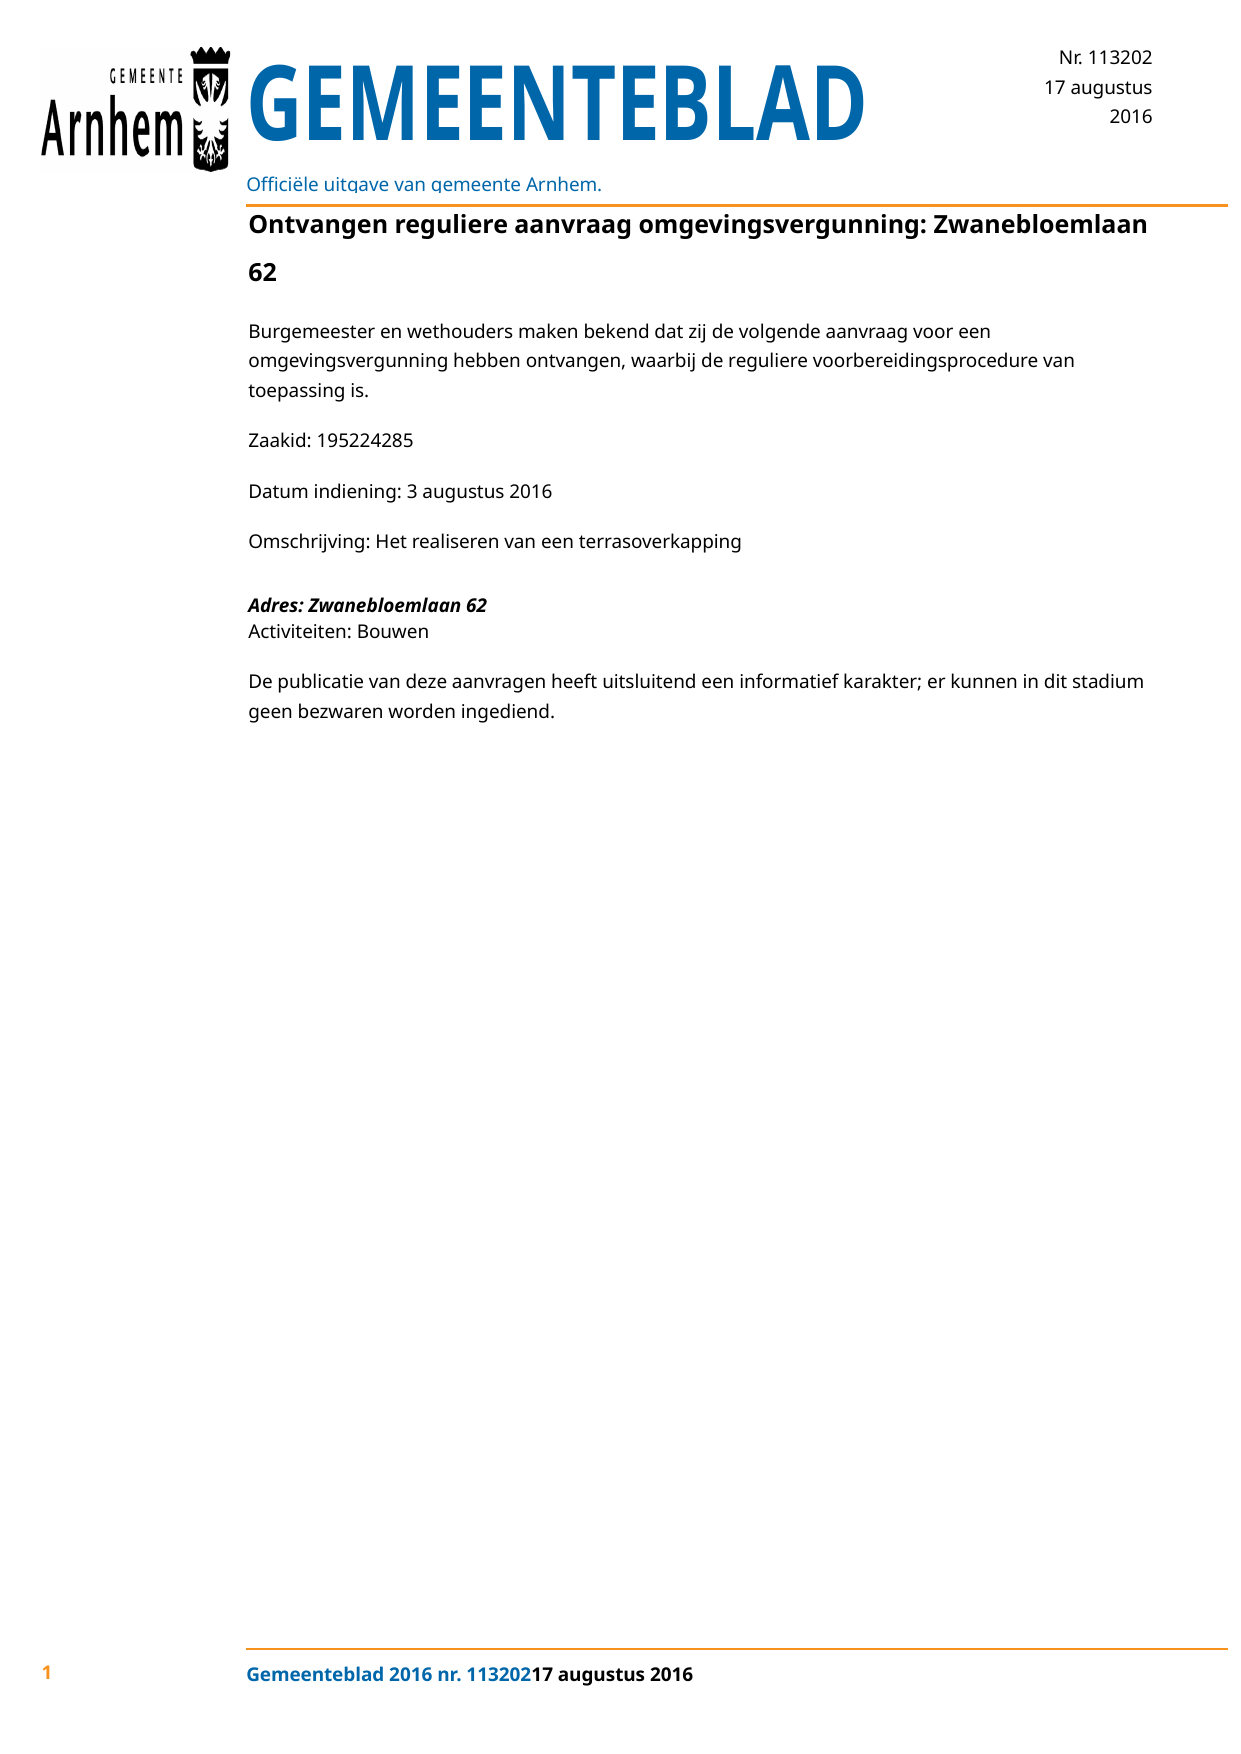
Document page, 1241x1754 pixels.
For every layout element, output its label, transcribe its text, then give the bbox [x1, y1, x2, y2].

text Burgemeester en wethouders maken bekend dat zij de volgende aanvraag voor een omgevingsvergunning hebben ontvangen, waarbij de reguliere voorbereidingsprocedure van toepassing is. [248, 318, 1152, 403]
text Zaakid: 195224285 [248, 427, 1152, 453]
text De publicatie van deze aanvragen heeft uitsluitend een informatief karakter; er kunnen in dit stadium geen bezwaren worden ingediend. [248, 668, 1152, 724]
picture [41, 47, 231, 172]
text Omschrijving: Het realiseren van een terrasoverkapping [248, 528, 1152, 554]
text Datum indiening: 3 augustus 2016 [248, 478, 1152, 504]
text Adres: Zwanebloemlaan 62 [248, 592, 1152, 618]
text Activiteiten: Bouwen [248, 618, 1152, 644]
text Ontvangen reguliere aanvraag omgevingsvergunning: Zwanebloemlaan 62 [248, 207, 1152, 288]
